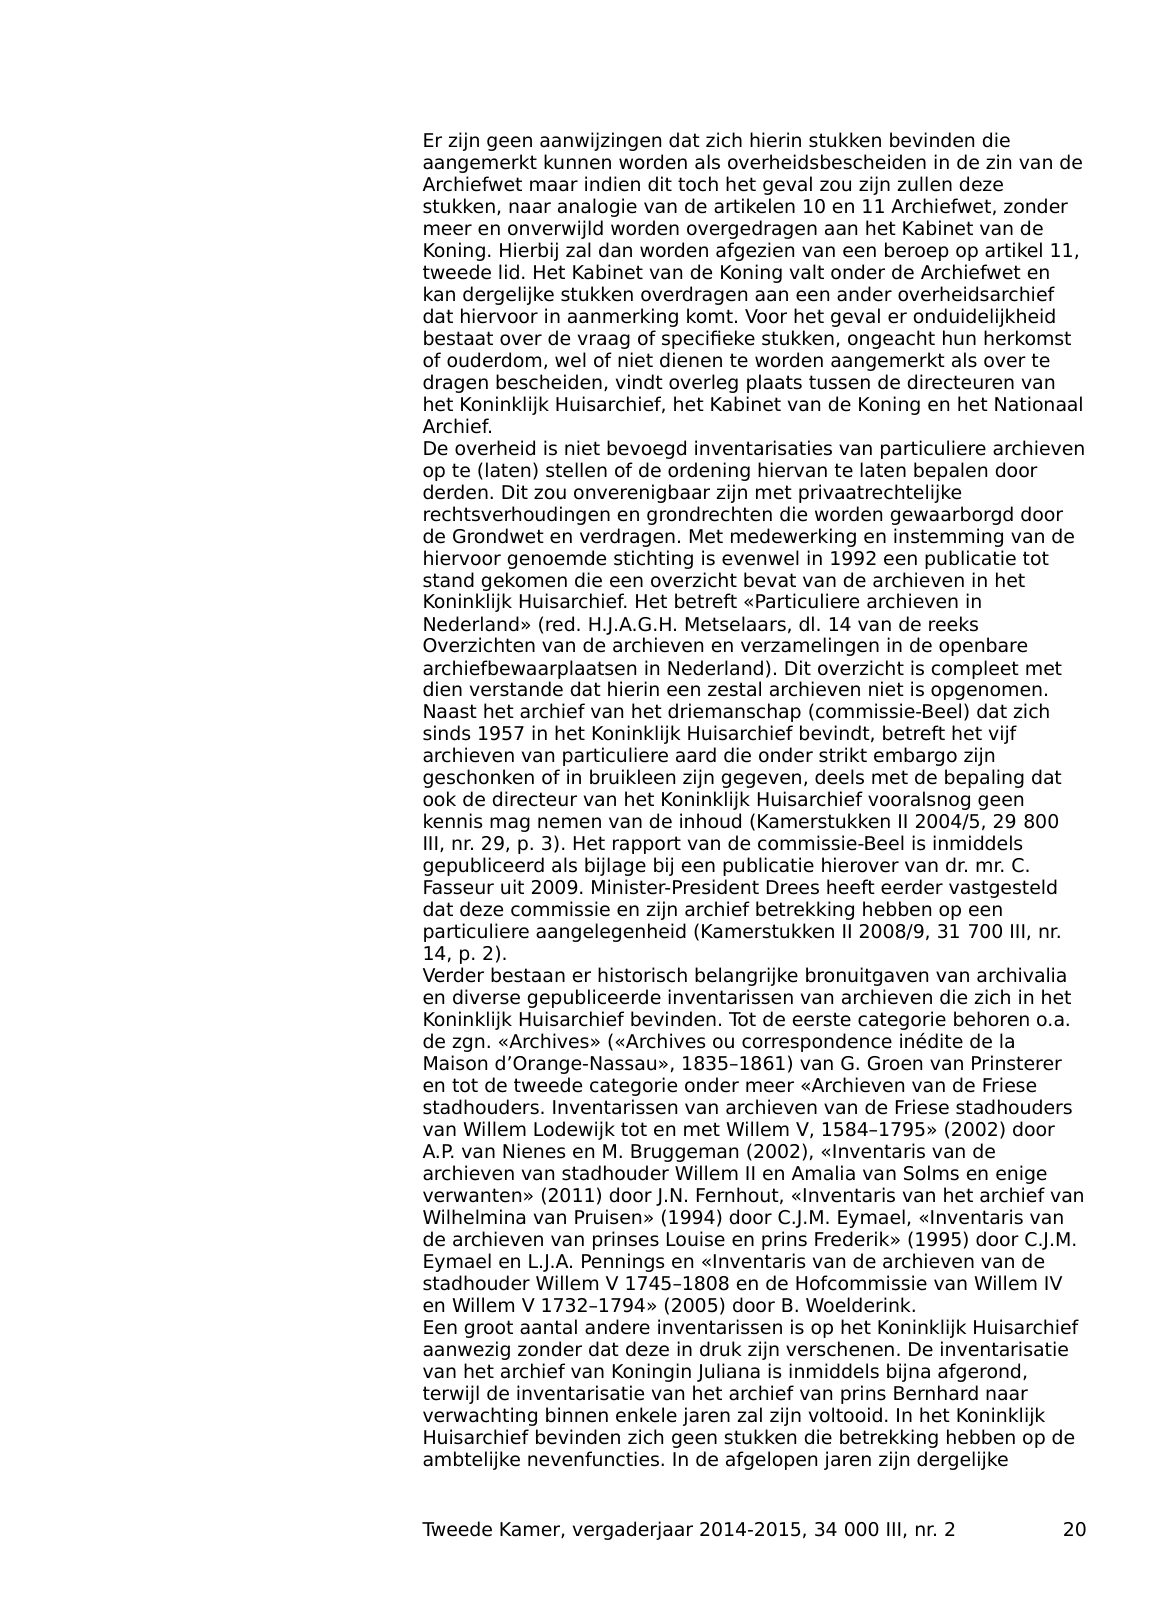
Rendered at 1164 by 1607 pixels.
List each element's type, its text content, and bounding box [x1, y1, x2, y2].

text Er zijn geen aanwijzingen dat zich hierin stukken bevinden die aangemerkt kunnen worden als overheidsbescheiden in de zin van de Archiefwet maar indien dit toch het geval zou zijn zullen deze stukken, naar analogie van de artikelen 10 en 11 Archiefwet, zonder meer en onverwijld worden overgedragen aan het Kabinet van de Koning. Hierbij zal dan worden afgezien van een beroep op artikel 11, tweede lid. Het Kabinet van de Koning valt onder de Archiefwet en kan dergelijke stukken overdragen aan een ander overheidsarchief dat hiervoor in aanmerking komt. Voor het geval er onduidelijkheid bestaat over de vraag of specifieke stukken, ongeacht hun herkomst of ouderdom, wel of niet dienen te worden aangemerkt als over te dragen bescheiden, vindt overleg plaats tussen de directeuren van het Koninklijk Huisarchief, het Kabinet van de Koning en het Nationaal Archief. [422, 130, 1087, 438]
text De overheid is niet bevoegd inventarisaties van particuliere archieven op te (laten) stellen of de ordening hiervan te laten bepalen door derden. Dit zou onverenigbaar zijn met privaatrechtelijke rechtsverhoudingen en grondrechten die worden gewaarborgd door de Grondwet en verdragen. Met medewerking en instemming van de hiervoor genoemde stichting is evenwel in 1992 een publicatie tot stand gekomen die een overzicht bevat van de archieven in het Koninklijk Huisarchief. Het betreft «Particuliere archieven in Nederland» (red. H.J.A.G.H. Metselaars, dl. 14 van de reeks Overzichten van de archieven en verzamelingen in de openbare archiefbewaarplaatsen in Nederland). Dit overzicht is compleet met dien verstande dat hierin een zestal archieven niet is opgenomen. Naast het archief van het driemanschap (commissie-Beel) dat zich sinds 1957 in het Koninklijk Huisarchief bevindt, betreft het vijf archieven van particuliere aard die onder strikt embargo zijn geschonken of in bruikleen zijn gegeven, deels met de bepaling dat ook de directeur van het Koninklijk Huisarchief vooralsnog geen kennis mag nemen van de inhoud (Kamerstukken II 2004/5, 29 800 III, nr. 29, p. 3). Het rapport van de commissie-Beel is inmiddels gepubliceerd als bijlage bij een publicatie hierover van dr. mr. C. Fasseur uit 2009. Minister-President Drees heeft eerder vastgesteld dat deze commissie en zijn archief betrekking hebben op een particuliere aangelegenheid (Kamerstukken II 2008/9, 31 700 III, nr. 14, p. 2). [422, 438, 1087, 965]
text Een groot aantal andere inventarissen is op het Koninklijk Huisarchief aanwezig zonder dat deze in druk zijn verschenen. De inventarisatie van het archief van Koningin Juliana is inmiddels bijna afgerond, terwijl de inventarisatie van het archief van prins Bernhard naar verwachting binnen enkele jaren zal zijn voltooid. In het Koninklijk Huisarchief bevinden zich geen stukken die betrekking hebben op de ambtelijke nevenfuncties. In de afgelopen jaren zijn dergelijke [422, 1317, 1087, 1471]
text Verder bestaan er historisch belangrijke bronuitgaven van archivalia en diverse gepubliceerde inventarissen van archieven die zich in het Koninklijk Huisarchief bevinden. Tot de eerste categorie behoren o.a. de zgn. «Archives» («Archives ou correspondence inédite de la Maison d’Orange-Nassau», 1835–1861) van G. Groen van Prinsterer en tot de tweede categorie onder meer «Archieven van de Friese stadhouders. Inventarissen van archieven van de Friese stadhouders van Willem Lodewijk tot en met Willem V, 1584–1795» (2002) door A.P. van Nienes en M. Bruggeman (2002), «Inventaris van de archieven van stadhouder Willem II en Amalia van Solms en enige verwanten» (2011) door J.N. Fernhout, «Inventaris van het archief van Wilhelmina van Pruisen» (1994) door C.J.M. Eymael, «Inventaris van de archieven van prinses Louise en prins Frederik» (1995) door C.J.M. Eymael en L.J.A. Pennings en «Inventaris van de archieven van de stadhouder Willem V 1745–1808 en de Hofcommissie van Willem IV en Willem V 1732–1794» (2005) door B. Woelderink. [422, 965, 1087, 1317]
